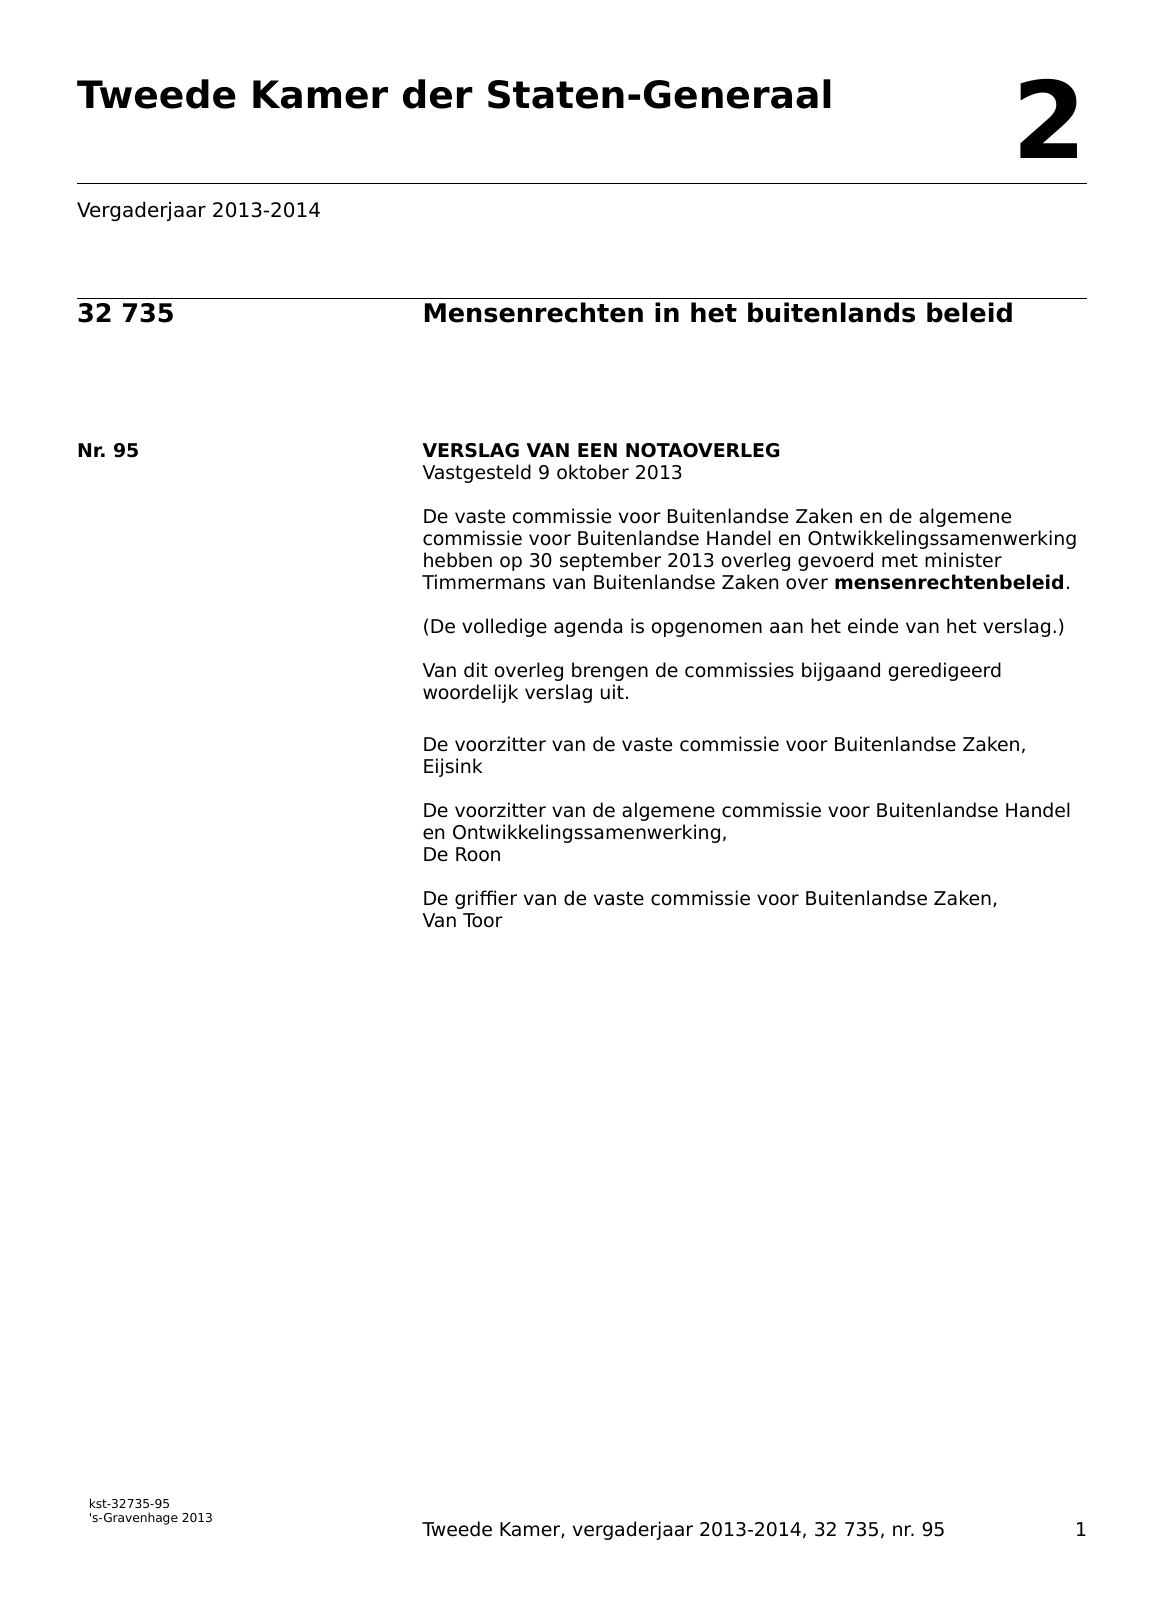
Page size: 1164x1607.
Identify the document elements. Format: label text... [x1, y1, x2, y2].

text De griffier van de vaste commissie voor Buitenlandse Zaken, Van Toor [422, 888, 1087, 932]
text De vaste commissie voor Buitenlandse Zaken en de algemene commissie voor Buitenlandse Handel en Ontwikkelingssamenwerking hebben op 30 september 2013 overleg gevoerd met minister Timmermans van Buitenlandse Zaken over mensenrechtenbeleid. [422, 506, 1087, 594]
text (De volledige agenda is opgenomen aan het einde van het verslag.) [422, 616, 1087, 638]
text kst-32735-95 [88, 1497, 323, 1511]
text De voorzitter van de algemene commissie voor Buitenlandse Handel en Ontwikkelingssamenwerking, De Roon [422, 800, 1087, 866]
table_header Tweede Kamer der Staten-Generaal [77, 59, 886, 183]
table_header 2 [886, 59, 1087, 183]
text Van dit overleg brengen de commissies bijgaand geredigeerd woordelijk verslag uit. [422, 660, 1087, 704]
table_cell Vergaderjaar 2013-2014 [77, 184, 1087, 298]
subtitle Nr. 95 VERSLAG VAN EEN NOTAOVERLEG [77, 440, 1087, 462]
text De voorzitter van de vaste commissie voor Buitenlandse Zaken, Eijsink [422, 734, 1087, 778]
text 's-Gravenhage 2013 [88, 1511, 323, 1525]
subtitle 32 735 Mensenrechten in het buitenlands beleid [77, 299, 1087, 329]
text Vastgesteld 9 oktober 2013 [422, 462, 1087, 484]
